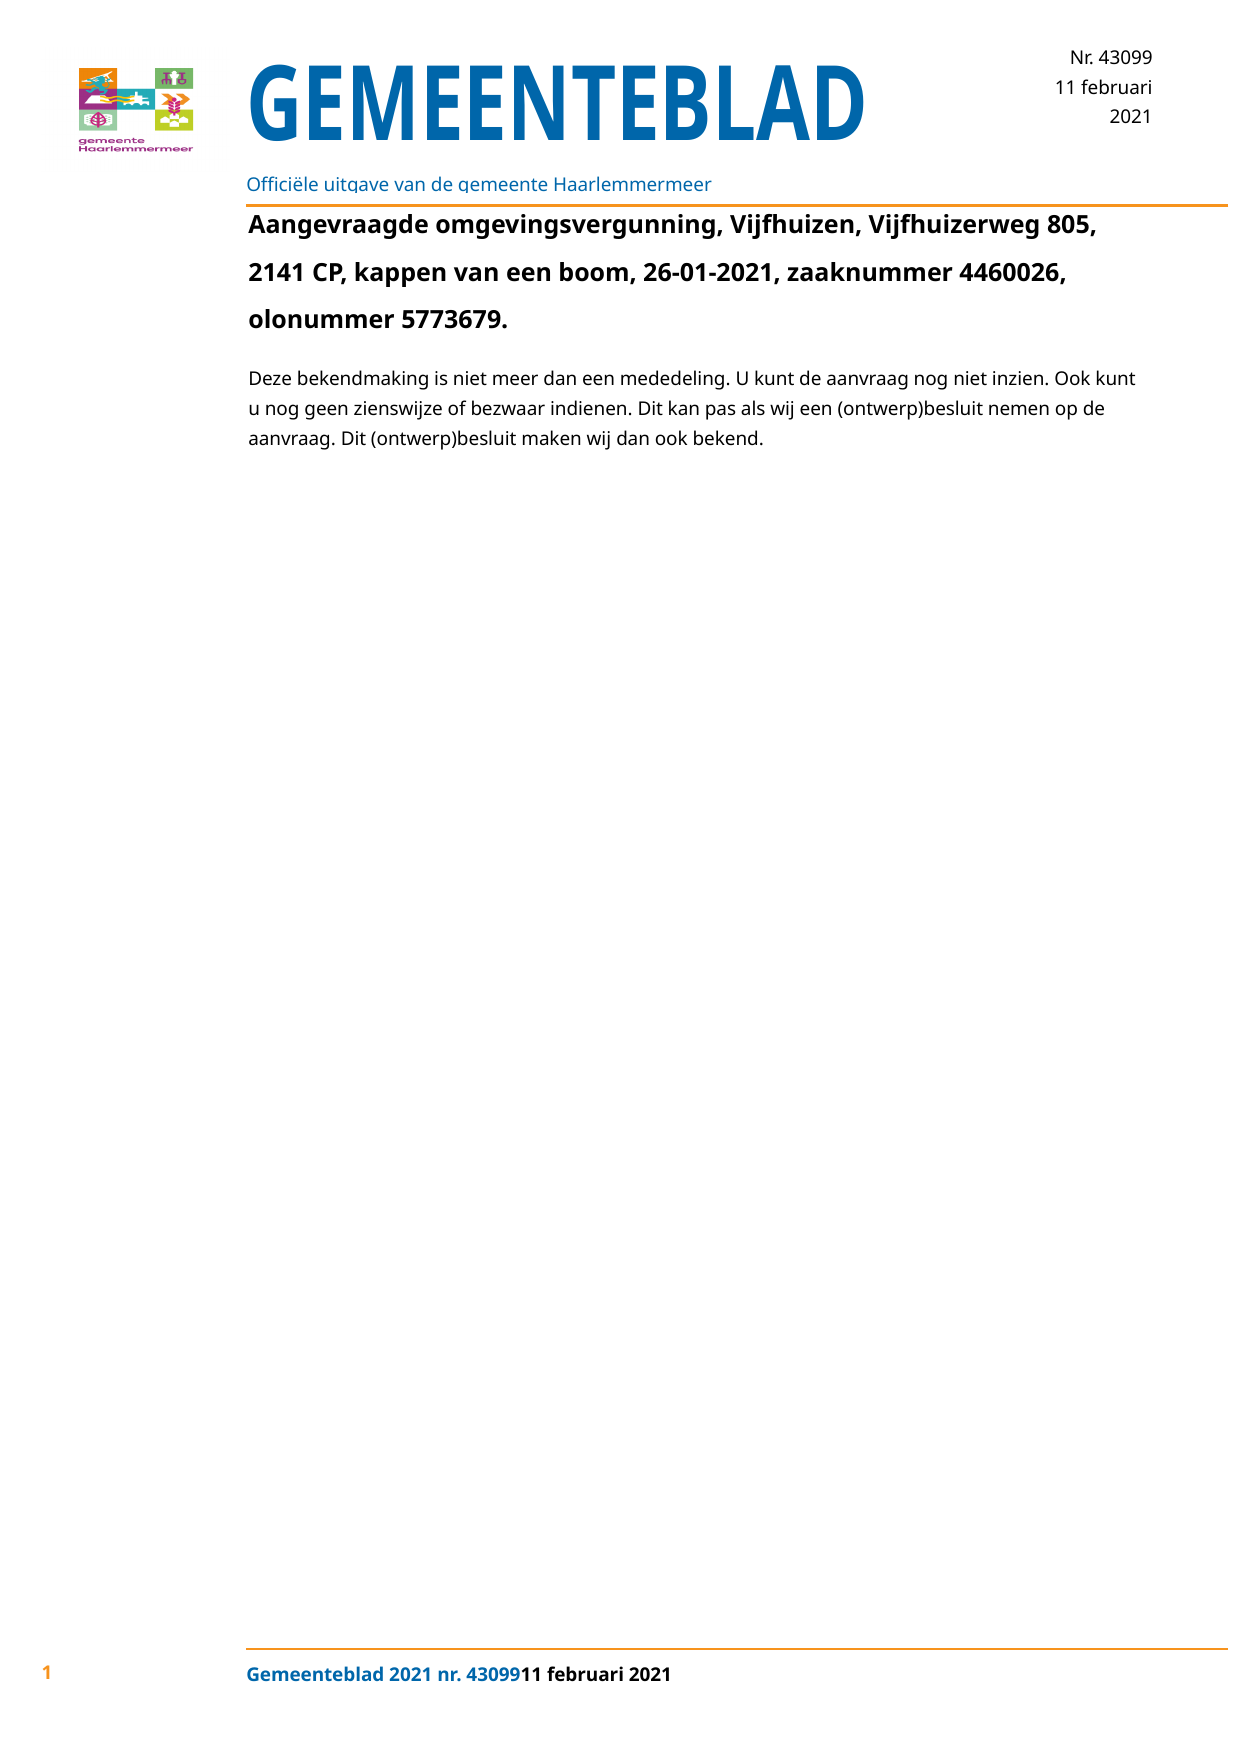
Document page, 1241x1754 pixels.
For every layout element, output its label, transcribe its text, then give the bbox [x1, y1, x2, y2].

picture [41, 47, 231, 172]
text Deze bekendmaking is niet meer dan een mededeling. U kunt de aanvraag nog niet inzien. Ook kunt u nog geen zienswijze of bezwaar indienen. Dit kan pas als wij een (ontwerp)besluit nemen op de aanvraag. Dit (ontwerp)besluit maken wij dan ook bekend. [248, 366, 1152, 450]
text Aangevraagde omgevingsvergunning, Vijfhuizen, Vijfhuizerweg 805, 2141 CP, kappen van een boom, 26-01-2021, zaaknummer 4460026, olonummer 5773679. [248, 207, 1152, 336]
